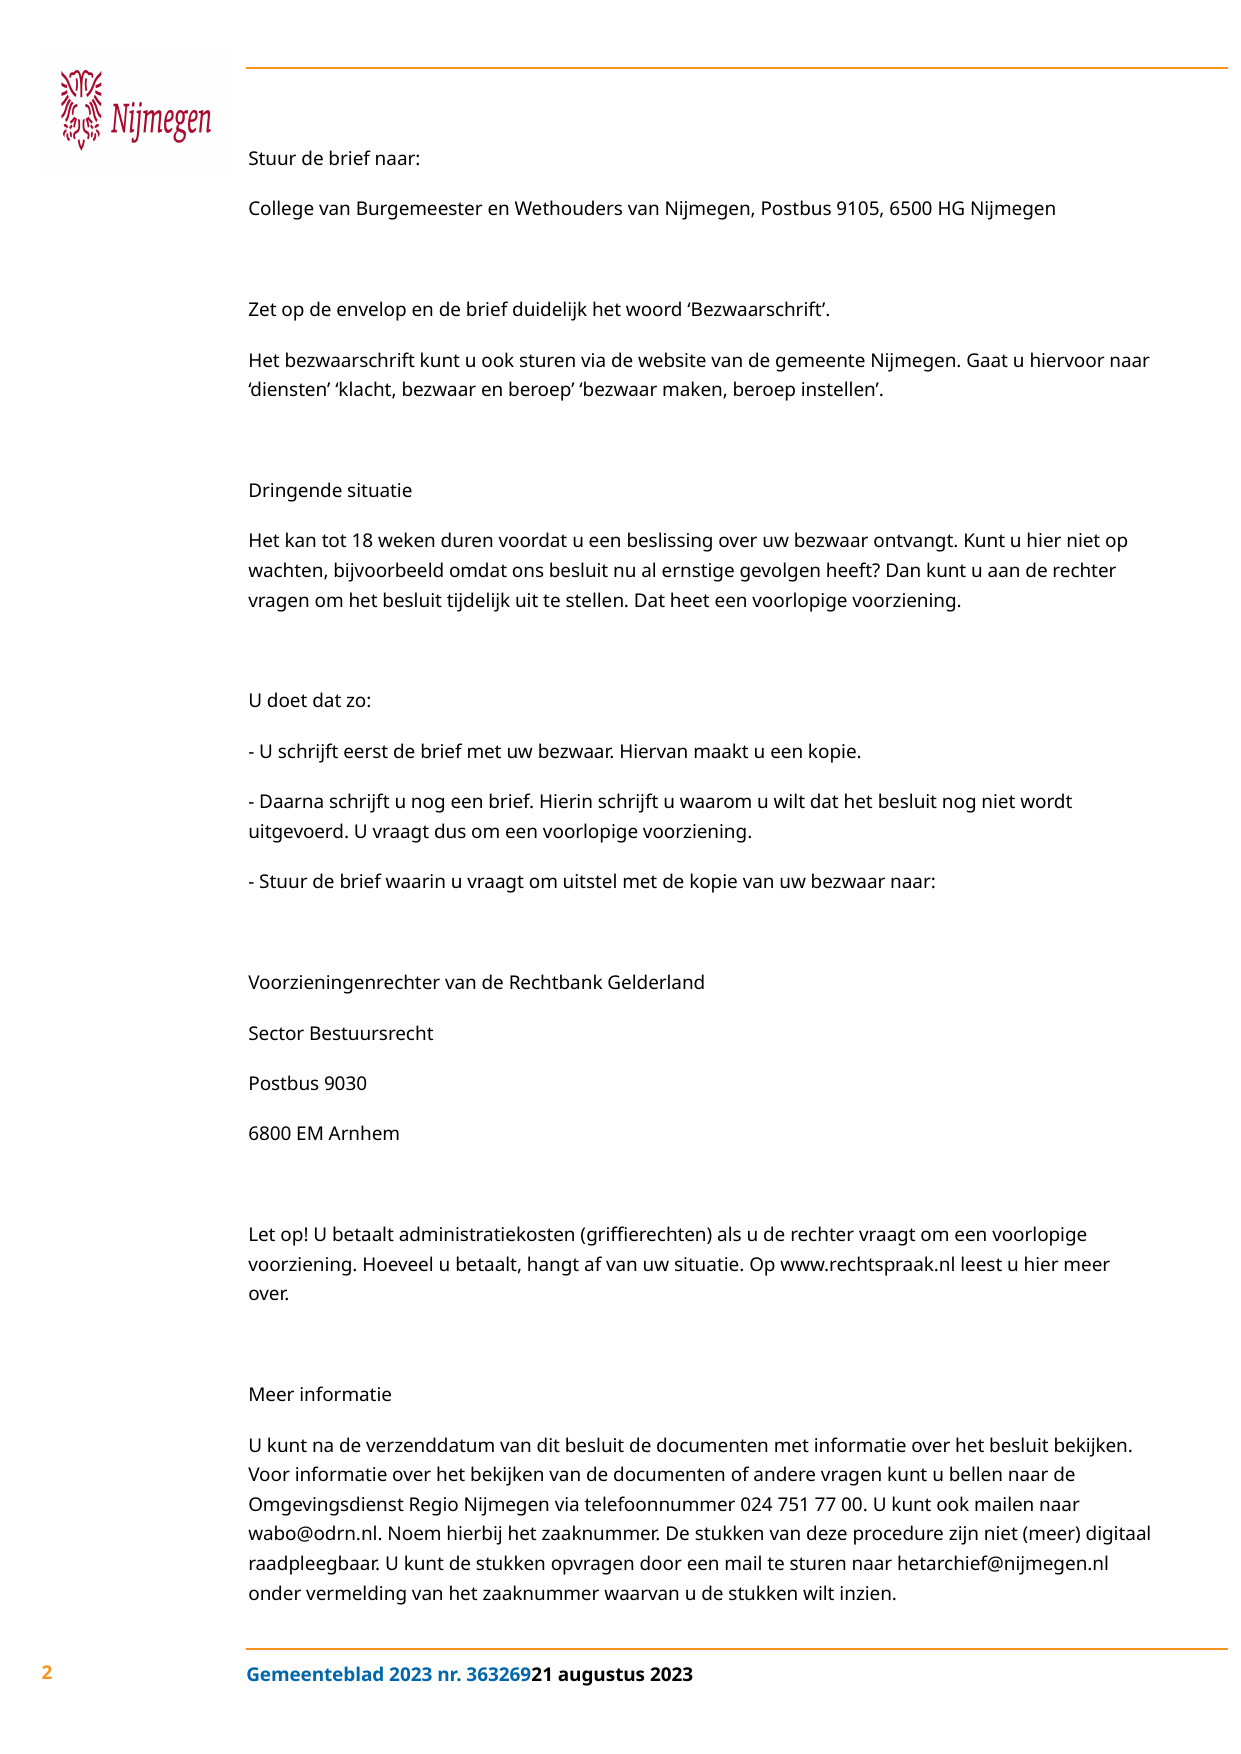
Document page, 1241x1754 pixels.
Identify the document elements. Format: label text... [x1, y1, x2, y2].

text Let op! U betaalt administratiekosten (griffierechten) als u de rechter vraagt om een voorlopige voorziening. Hoeveel u betaalt, hangt af van uw situatie. Op www.rechtspraak.nl leest u hier meer over. [248, 1221, 1152, 1306]
text - Stuur de brief waarin u vraagt om uitstel met de kopie van uw bezwaar naar: [248, 868, 1152, 894]
text Voorzieningenrechter van de Rechtbank Gelderland [248, 969, 1152, 995]
text 6800 EM Arnhem [248, 1121, 1152, 1146]
text Zet op de envelop en de brief duidelijk het woord ‘Bezwaarschrift’. [248, 296, 1152, 322]
text Sector Bestuursrecht [248, 1020, 1152, 1046]
text - U schrijft eerst de brief met uw bezwaar. Hiervan maakt u een kopie. [248, 738, 1152, 764]
picture [41, 47, 231, 172]
text Postbus 9030 [248, 1070, 1152, 1096]
text U kunt na de verzenddatum van dit besluit de documenten met informatie over het besluit bekijken. Voor informatie over het bekijken van de documenten of andere vragen kunt u bellen naar de Omgevingsdienst Regio Nijmegen via telefoonnummer 024 751 77 00. U kunt ook mailen naar wabo@odrn.nl. Noem hierbij het zaaknummer. De stukken van deze procedure zijn niet (meer) digitaal raadpleegbaar. U kunt de stukken opvragen door een mail te sturen naar hetarchief@nijmegen.nl onder vermelding van het zaaknummer waarvan u de stukken wilt inzien. [248, 1432, 1152, 1606]
text College van Burgemeester en Wethouders van Nijmegen, Postbus 9105, 6500 HG Nijmegen [248, 196, 1152, 221]
text Het kan tot 18 weken duren voordat u een beslissing over uw bezwaar ontvangt. Kunt u hier niet op wachten, bijvoorbeeld omdat ons besluit nu al ernstige gevolgen heeft? Dan kunt u aan de rechter vragen om het besluit tijdelijk uit te stellen. Dat heet een voorlopige voorziening. [248, 528, 1152, 613]
text Dringende situatie [248, 477, 1152, 503]
text - Daarna schrijft u nog een brief. Hierin schrijft u waarom u wilt dat het besluit nog niet wordt uitgevoerd. U vraagt dus om een voorlopige voorziening. [248, 788, 1152, 844]
text Het bezwaarschrift kunt u ook sturen via de website van de gemeente Nijmegen. Gaat u hiervoor naar ‘diensten’ ‘klacht, bezwaar en beroep’ ‘bezwaar maken, beroep instellen’. [248, 347, 1152, 402]
text Meer informatie [248, 1381, 1152, 1407]
text Stuur de brief naar: [248, 145, 1152, 171]
text U doet dat zo: [248, 688, 1152, 713]
